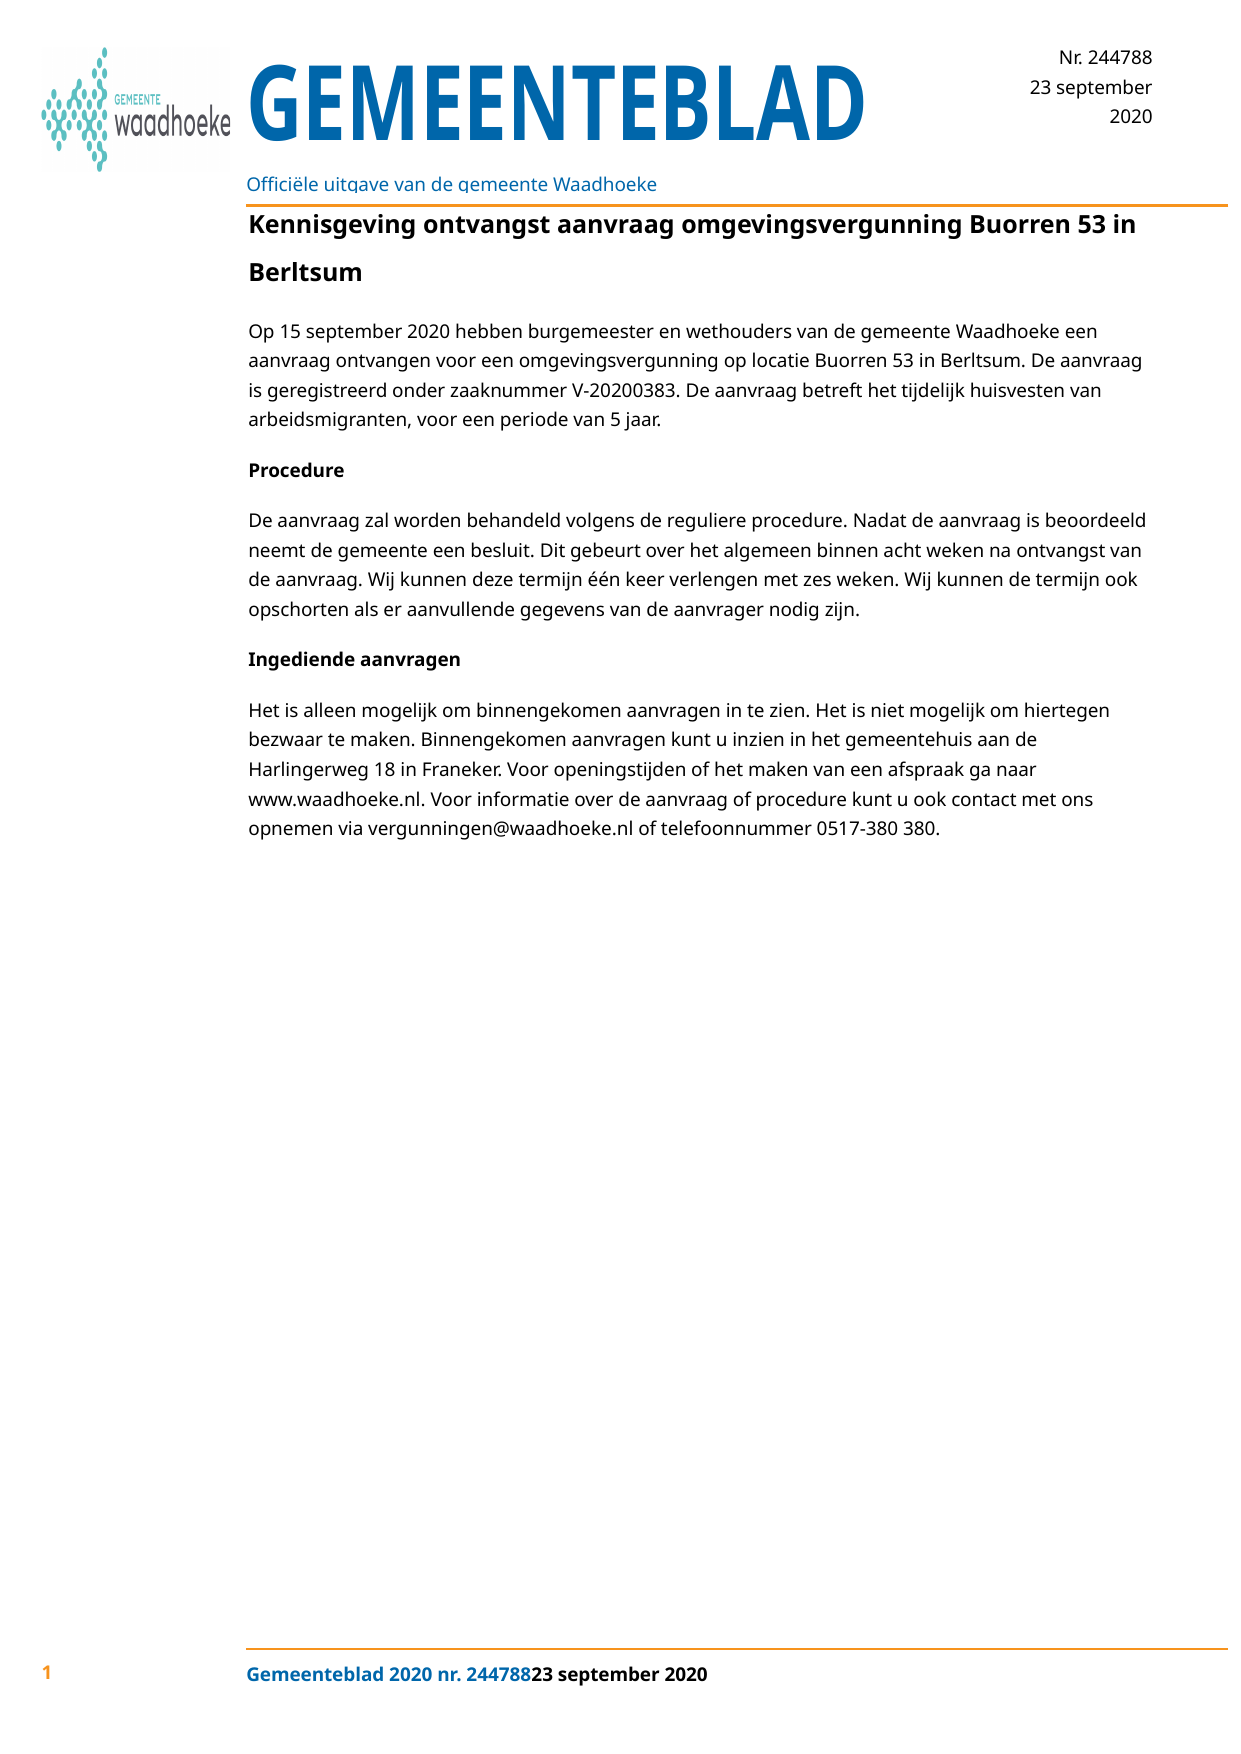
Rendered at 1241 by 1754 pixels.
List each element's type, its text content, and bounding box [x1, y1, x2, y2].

text De aanvraag zal worden behandeld volgens de reguliere procedure. Nadat de aanvraag is beoordeeld neemt de gemeente een besluit. Dit gebeurt over het algemeen binnen acht weken na ontvangst van de aanvraag. Wij kunnen deze termijn één keer verlengen met zes weken. Wij kunnen de termijn ook opschorten als er aanvullende gegevens van de aanvrager nodig zijn. [248, 507, 1152, 622]
text Op 15 september 2020 hebben burgemeester en wethouders van de gemeente Waadhoeke een aanvraag ontvangen voor een omgevingsvergunning op locatie Buorren 53 in Berltsum. De aanvraag is geregistreerd onder zaaknummer V-20200383. De aanvraag betreft het tijdelijk huisvesten van arbeidsmigranten, voor een periode van 5 jaar. [248, 318, 1152, 432]
text Procedure [248, 457, 1152, 483]
picture [41, 47, 231, 172]
text Kennisgeving ontvangst aanvraag omgevingsvergunning Buorren 53 in Berltsum [248, 207, 1152, 288]
text Ingediende aanvragen [248, 647, 1152, 672]
text Het is alleen mogelijk om binnengekomen aanvragen in te zien. Het is niet mogelijk om hiertegen bezwaar te maken. Binnengekomen aanvragen kunt u inzien in het gemeentehuis aan de Harlingerweg 18 in Franeker. Voor openingstijden of het maken van een afspraak ga naar www.waadhoeke.nl. Voor informatie over de aanvraag of procedure kunt u ook contact met ons opnemen via vergunningen@waadhoeke.nl of telefoonnummer 0517-380 380. [248, 697, 1152, 841]
